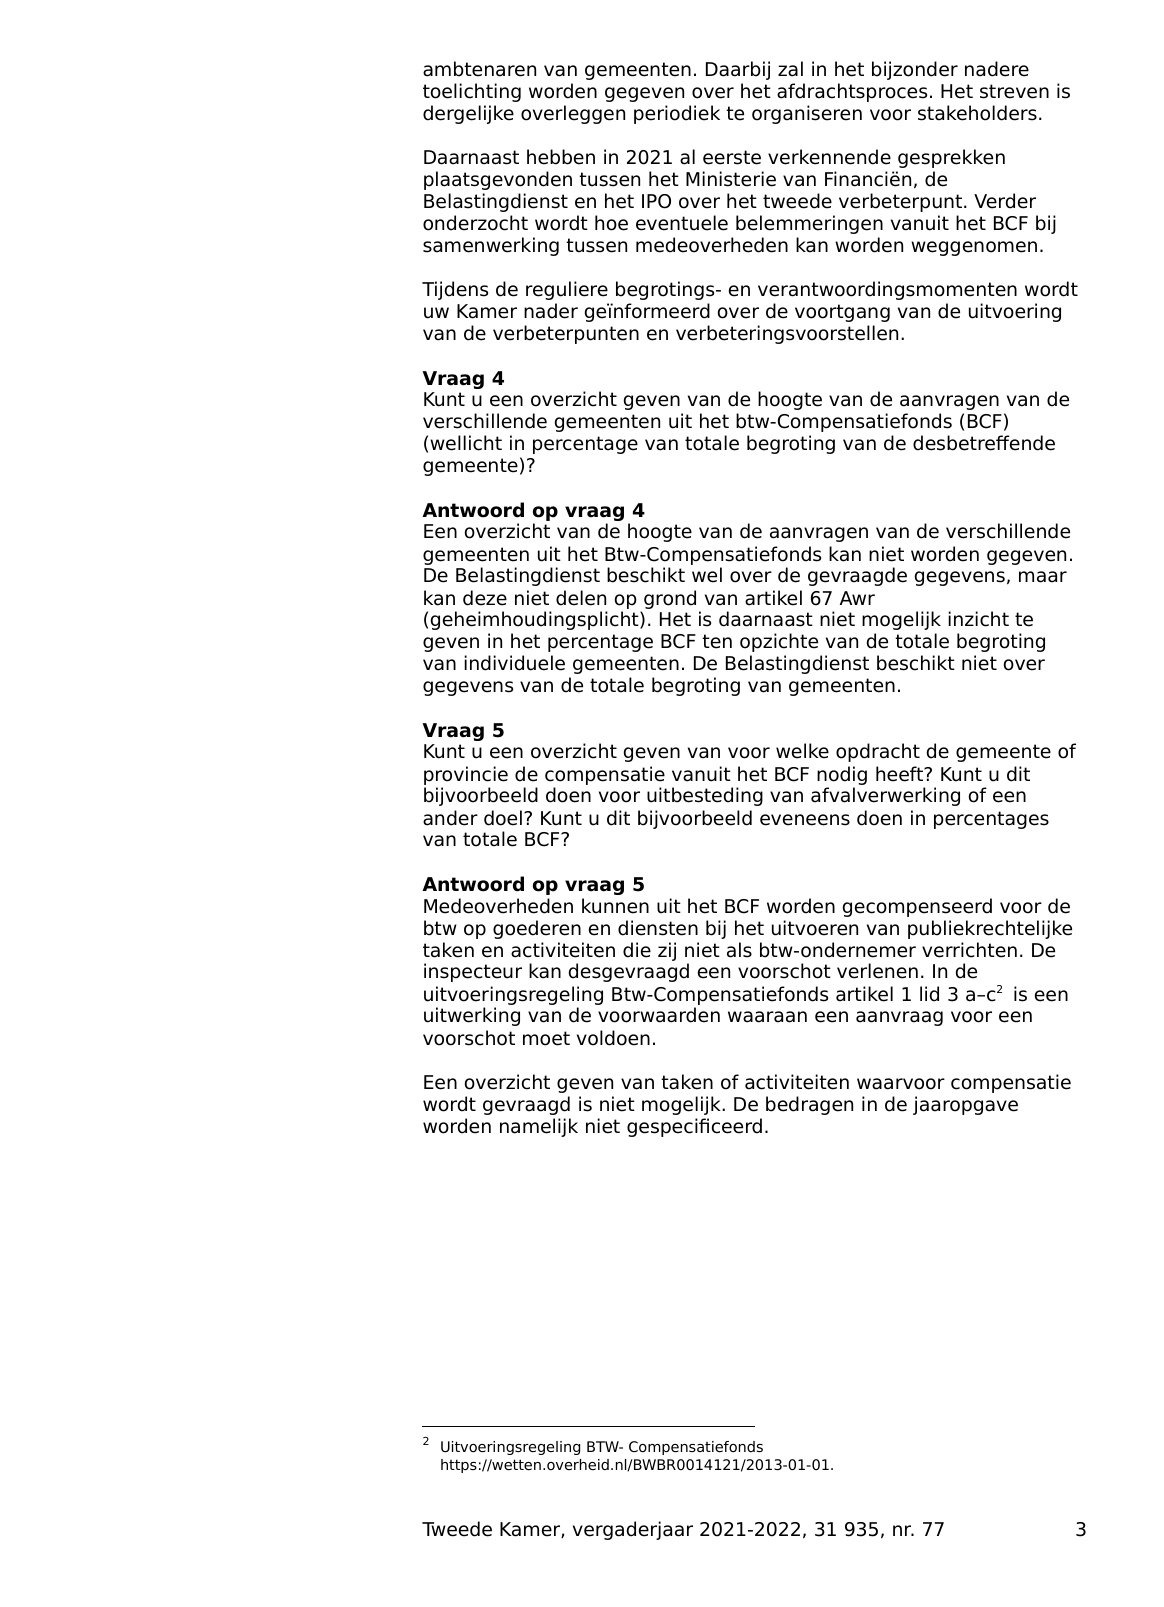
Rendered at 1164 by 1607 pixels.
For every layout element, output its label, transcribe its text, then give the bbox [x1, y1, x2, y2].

text Kunt u een overzicht geven van voor welke opdracht de gemeente of provincie de compensatie vanuit het BCF nodig heeft? Kunt u dit bijvoorbeeld doen voor uitbesteding van afvalverwerking of een ander doel? Kunt u dit bijvoorbeeld eveneens doen in percentages van totale BCF? [422, 741, 1087, 851]
text Kunt u een overzicht geven van de hoogte van de aanvragen van de verschillende gemeenten uit het btw-Compensatiefonds (BCF) (wellicht in percentage van totale begroting van de desbetreffende gemeente)? [422, 389, 1087, 477]
text Tijdens de reguliere begrotings- en verantwoordingsmomenten wordt uw Kamer nader geïnformeerd over de voortgang van de uitvoering van de verbeterpunten en verbeteringsvoorstellen. [422, 279, 1087, 345]
subtitle Antwoord op vraag 5 [422, 873, 1087, 896]
text Uitvoeringsregeling BTW- Compensatiefonds https://wetten.overheid.nl/BWBR0014121/2013-01-01. [422, 1435, 1087, 1474]
subtitle Vraag 4 [422, 367, 1087, 389]
text ambtenaren van gemeenten. Daarbij zal in het bijzonder nadere toelichting worden gegeven over het afdrachtsproces. Het streven is dergelijke overleggen periodiek te organiseren voor stakeholders. [422, 59, 1087, 125]
text Medeoverheden kunnen uit het BCF worden gecompenseerd voor de btw op goederen en diensten bij het uitvoeren van publiekrechtelijke taken en activiteiten die zij niet als btw-ondernemer verrichten. De inspecteur kan desgevraagd een voorschot verlenen. In de uitvoeringsregeling Btw-Compensatiefonds artikel 1 lid 3 a–c is een uitwerking van de voorwaarden waaraan een aanvraag voor een voorschot moet voldoen. [422, 896, 1087, 1049]
text Daarnaast hebben in 2021 al eerste verkennende gesprekken plaatsgevonden tussen het Ministerie van Financiën, de Belastingdienst en het IPO over het tweede verbeterpunt. Verder onderzocht wordt hoe eventuele belemmeringen vanuit het BCF bij samenwerking tussen medeoverheden kan worden weggenomen. [422, 147, 1087, 257]
text Een overzicht van de hoogte van de aanvragen van de verschillende gemeenten uit het Btw-Compensatiefonds kan niet worden gegeven. De Belastingdienst beschikt wel over de gevraagde gegevens, maar kan deze niet delen op grond van artikel 67 Awr (geheimhoudingsplicht). Het is daarnaast niet mogelijk inzicht te geven in het percentage BCF ten opzichte van de totale begroting van individuele gemeenten. De Belastingdienst beschikt niet over gegevens van de totale begroting van gemeenten. [422, 521, 1087, 697]
subtitle Vraag 5 [422, 719, 1087, 741]
text Een overzicht geven van taken of activiteiten waarvoor compensatie wordt gevraagd is niet mogelijk. De bedragen in de jaaropgave worden namelijk niet gespecificeerd. [422, 1072, 1087, 1137]
subtitle Antwoord op vraag 4 [422, 499, 1087, 521]
